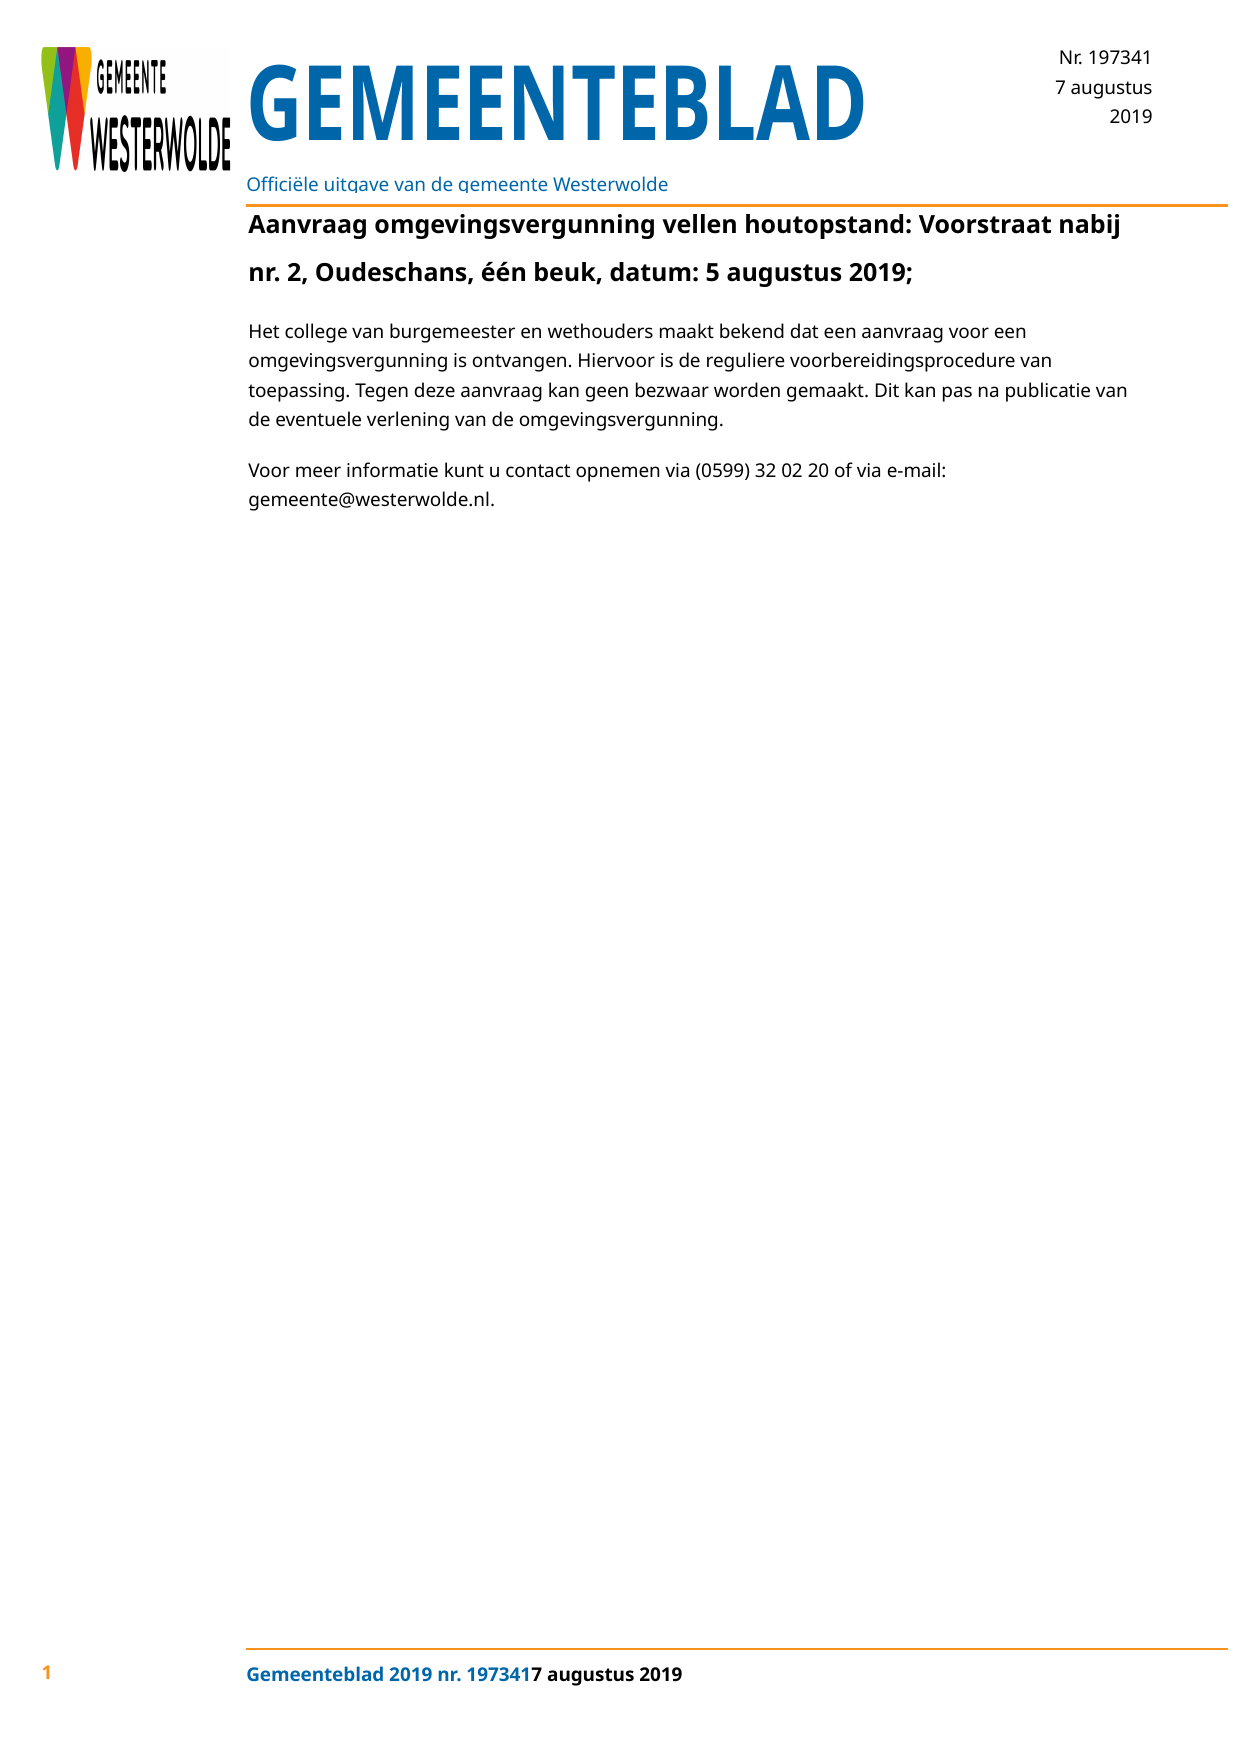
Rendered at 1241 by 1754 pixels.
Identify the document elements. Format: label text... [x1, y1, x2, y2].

text Voor meer informatie kunt u contact opnemen via (0599) 32 02 20 of via e-mail: gemeente@westerwolde.nl. [248, 457, 1152, 512]
picture [41, 47, 231, 172]
text Het college van burgemeester en wethouders maakt bekend dat een aanvraag voor een omgevingsvergunning is ontvangen. Hiervoor is de reguliere voorbereidingsprocedure van toepassing. Tegen deze aanvraag kan geen bezwaar worden gemaakt. Dit kan pas na publicatie van de eventuele verlening van de omgevingsvergunning. [248, 318, 1152, 432]
text Aanvraag omgevingsvergunning vellen houtopstand: Voorstraat nabij nr. 2, Oudeschans, één beuk, datum: 5 augustus 2019; [248, 207, 1152, 288]
